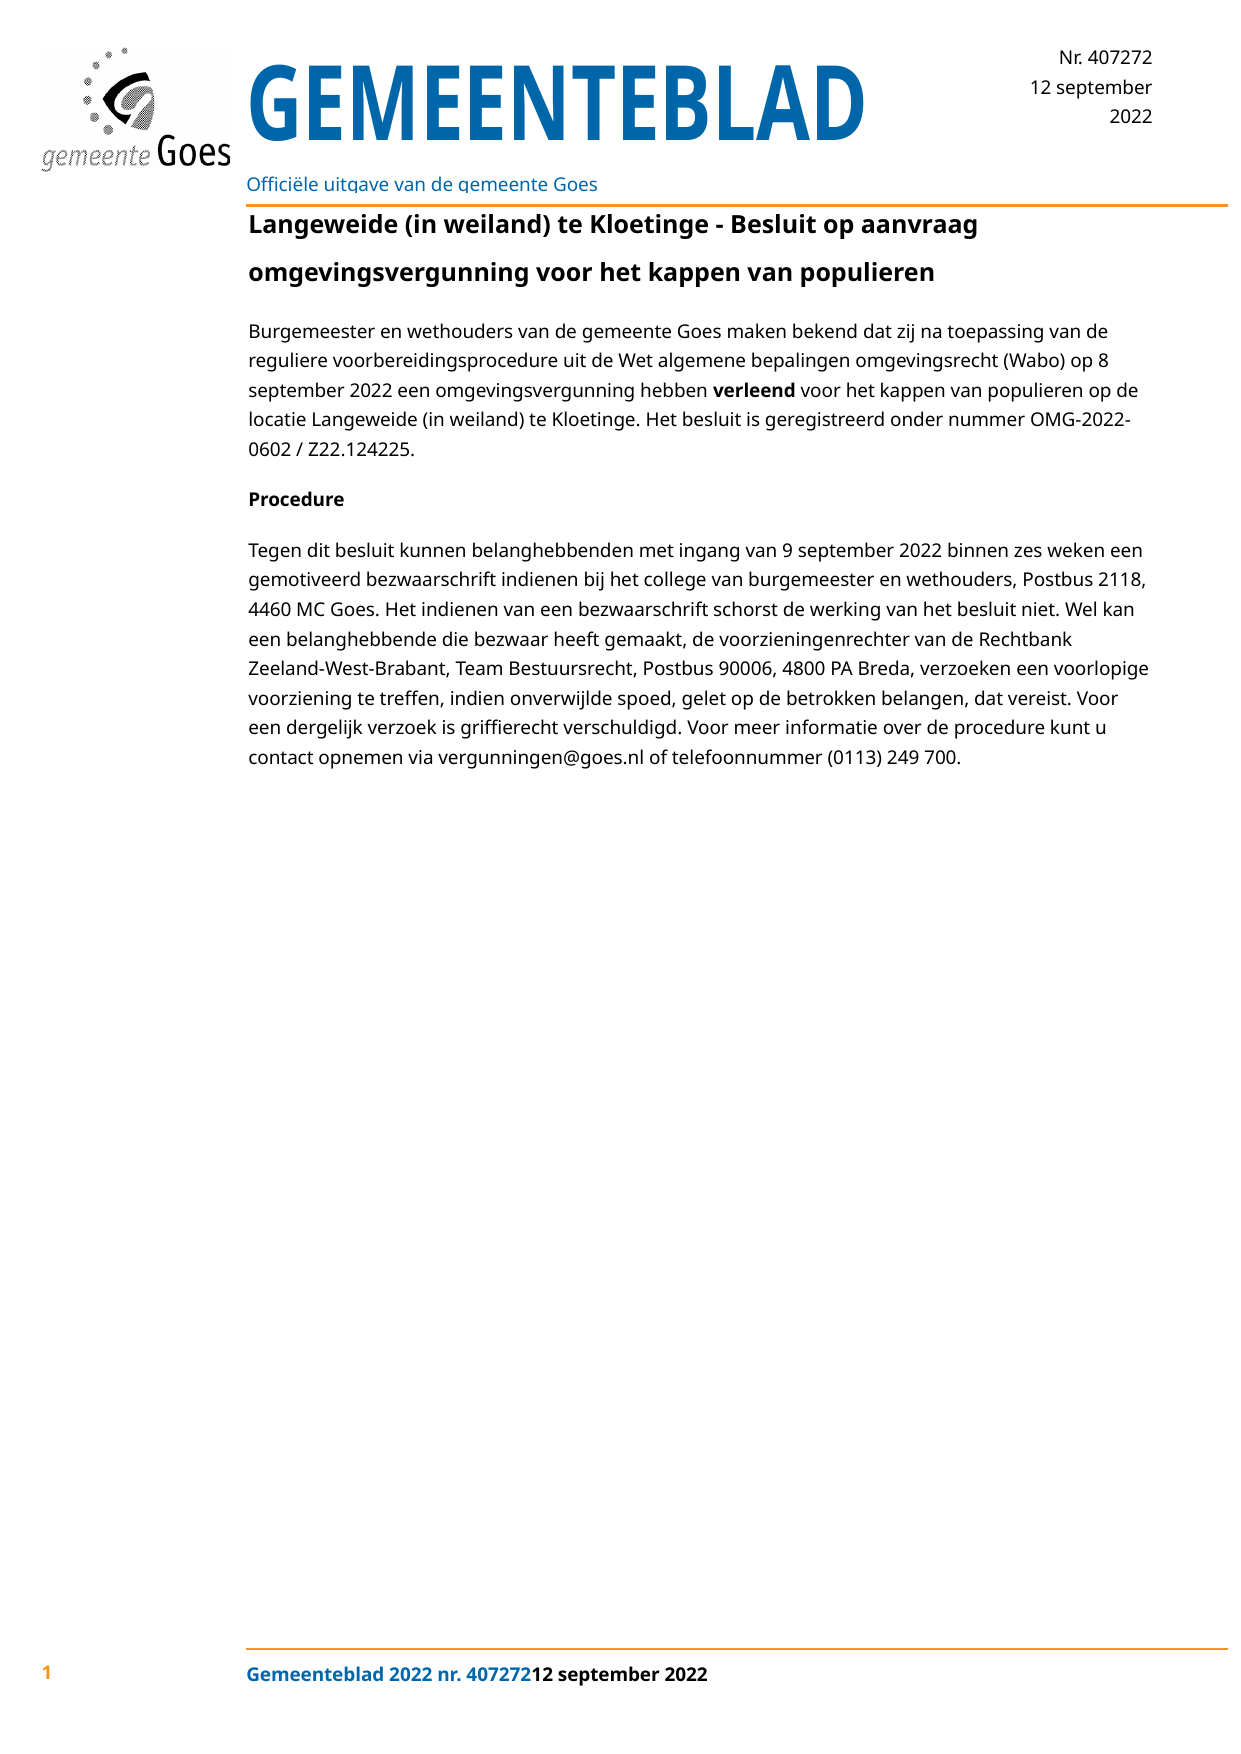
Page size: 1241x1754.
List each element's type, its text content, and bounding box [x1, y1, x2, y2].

text Langeweide (in weiland) te Kloetinge - Besluit op aanvraag omgevingsvergunning voor het kappen van populieren [248, 207, 1152, 288]
text Procedure [248, 487, 1152, 512]
text Tegen dit besluit kunnen belanghebbenden met ingang van 9 september 2022 binnen zes weken een gemotiveerd bezwaarschrift indienen bij het college van burgemeester en wethouders, Postbus 2118, 4460 MC Goes. Het indienen van een bezwaarschrift schorst de werking van het besluit niet. Wel kan een belanghebbende die bezwaar heeft gemaakt, de voorzieningenrechter van de Rechtbank Zeeland-West-Brabant, Team Bestuursrecht, Postbus 90006, 4800 PA Breda, verzoeken een voorlopige voorziening te treffen, indien onverwijlde spoed, gelet op de betrokken belangen, dat vereist. Voor een dergelijk verzoek is griffierecht verschuldigd. Voor meer informatie over de procedure kunt u contact opnemen via vergunningen@goes.nl of telefoonnummer (0113) 249 700. [248, 537, 1152, 770]
picture [41, 47, 231, 172]
text Burgemeester en wethouders van de gemeente Goes maken bekend dat zij na toepassing van de reguliere voorbereidingsprocedure uit de Wet algemene bepalingen omgevingsrecht (Wabo) op 8 september 2022 een omgevingsvergunning hebben verleend voor het kappen van populieren op de locatie Langeweide (in weiland) te Kloetinge. Het besluit is geregistreerd onder nummer OMG-2022-0602 / Z22.124225. [248, 318, 1152, 462]
